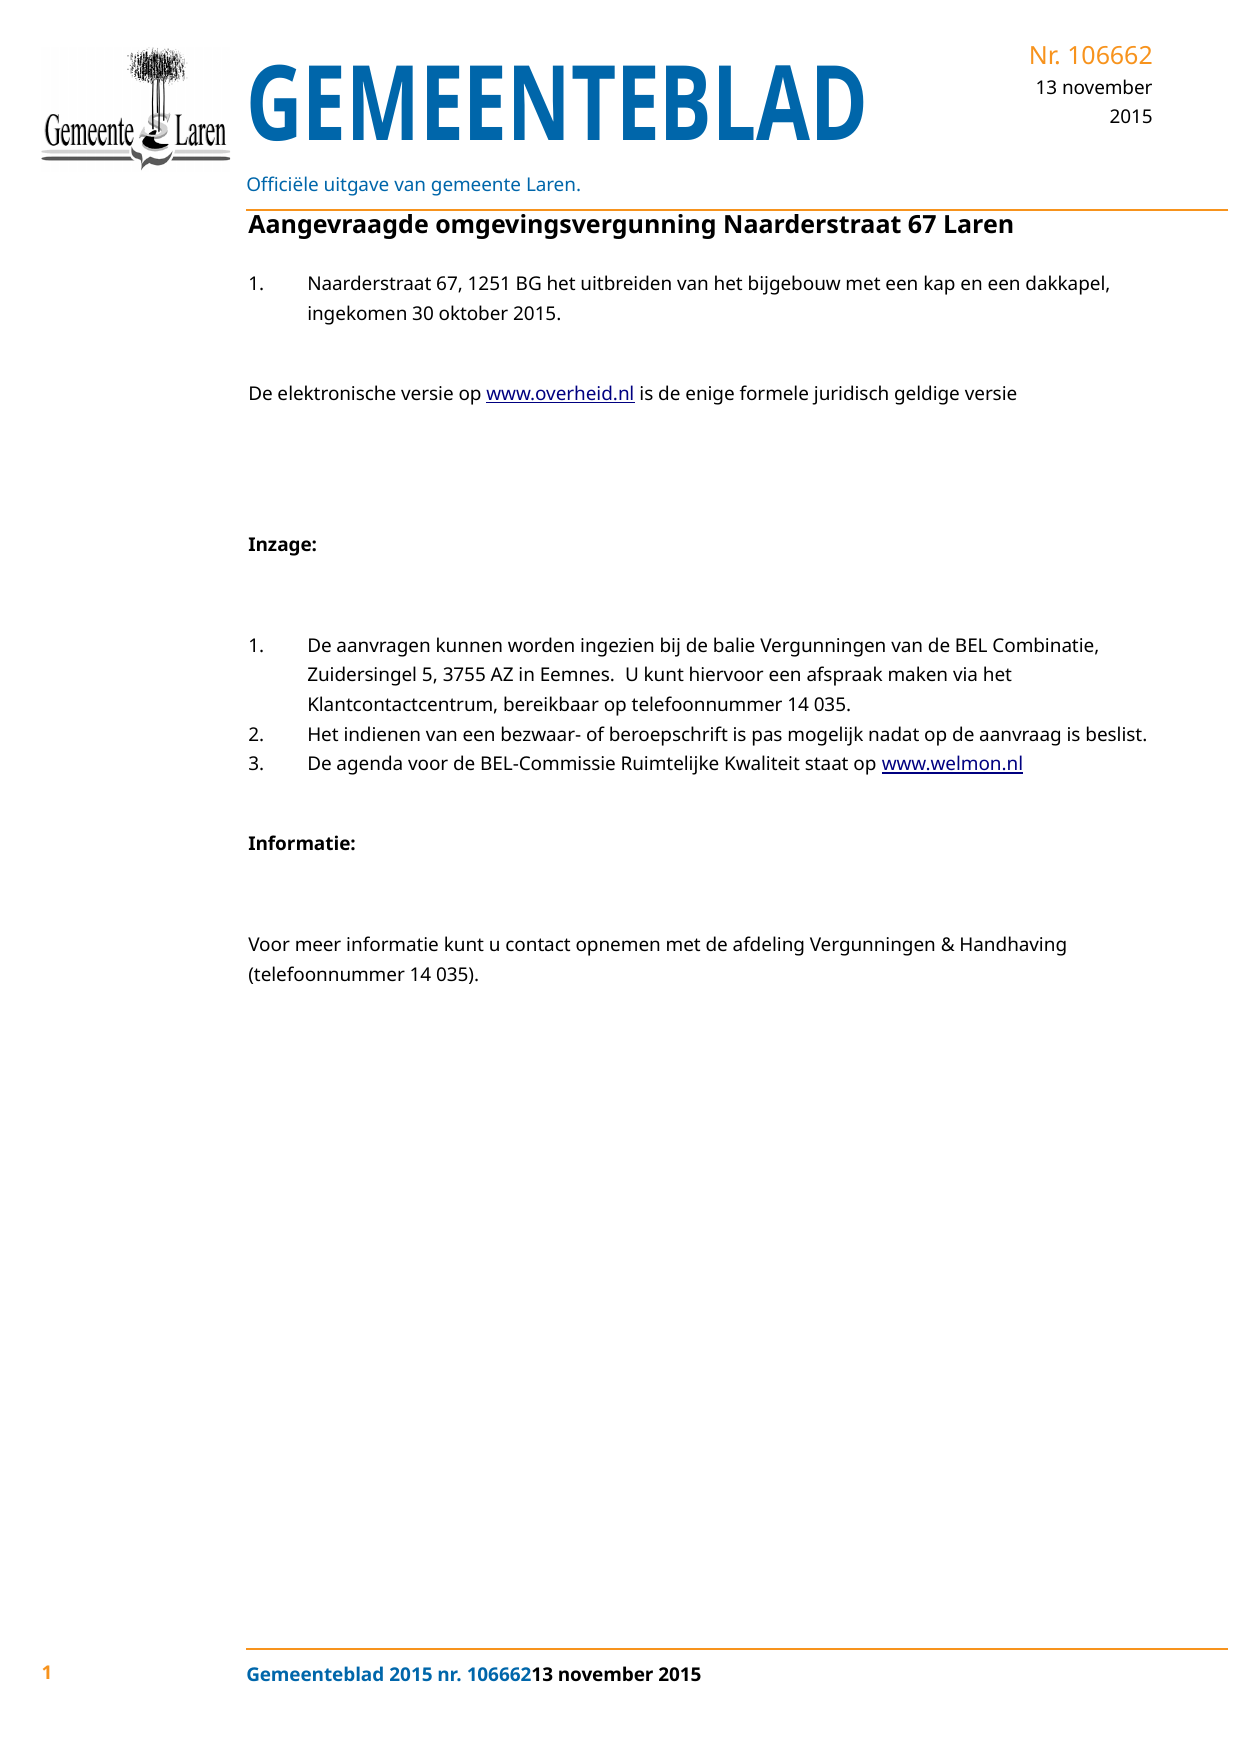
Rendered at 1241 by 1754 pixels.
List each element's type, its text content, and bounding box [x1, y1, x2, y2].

picture [41, 47, 231, 172]
text Informatie: [248, 830, 1152, 856]
text Voor meer informatie kunt u contact opnemen met de afdeling Vergunningen & Handhaving (telefoonnummer 14 035). [248, 931, 1152, 986]
list De aanvragen kunnen worden ingezien bij de balie Vergunningen van de BEL Combinatie, Zuidersingel 5, 3755 AZ in Eemnes. U kunt hiervoor een afspraak maken via het Klantcontactcentrum, bereikbaar op telefoonnummer 14 035. [248, 632, 1152, 717]
text Aangevraagde omgevingsvergunning Naarderstraat 67 Laren [248, 211, 1152, 241]
list De agenda voor de BEL-Commissie Ruimtelijke Kwaliteit staat op www.welmon.nl [248, 750, 1152, 776]
text De elektronische versie op www.overheid.nl is de enige formele juridisch geldige versie [248, 380, 1152, 406]
text Inzage: [248, 531, 1152, 557]
list Het indienen van een bezwaar- of beroepschrift is pas mogelijk nadat op de aanvraag is beslist. [248, 721, 1152, 746]
list Naarderstraat 67, 1251 BG het uitbreiden van het bijgebouw met een kap en een dakkapel, ingekomen 30 oktober 2015. [248, 270, 1152, 326]
